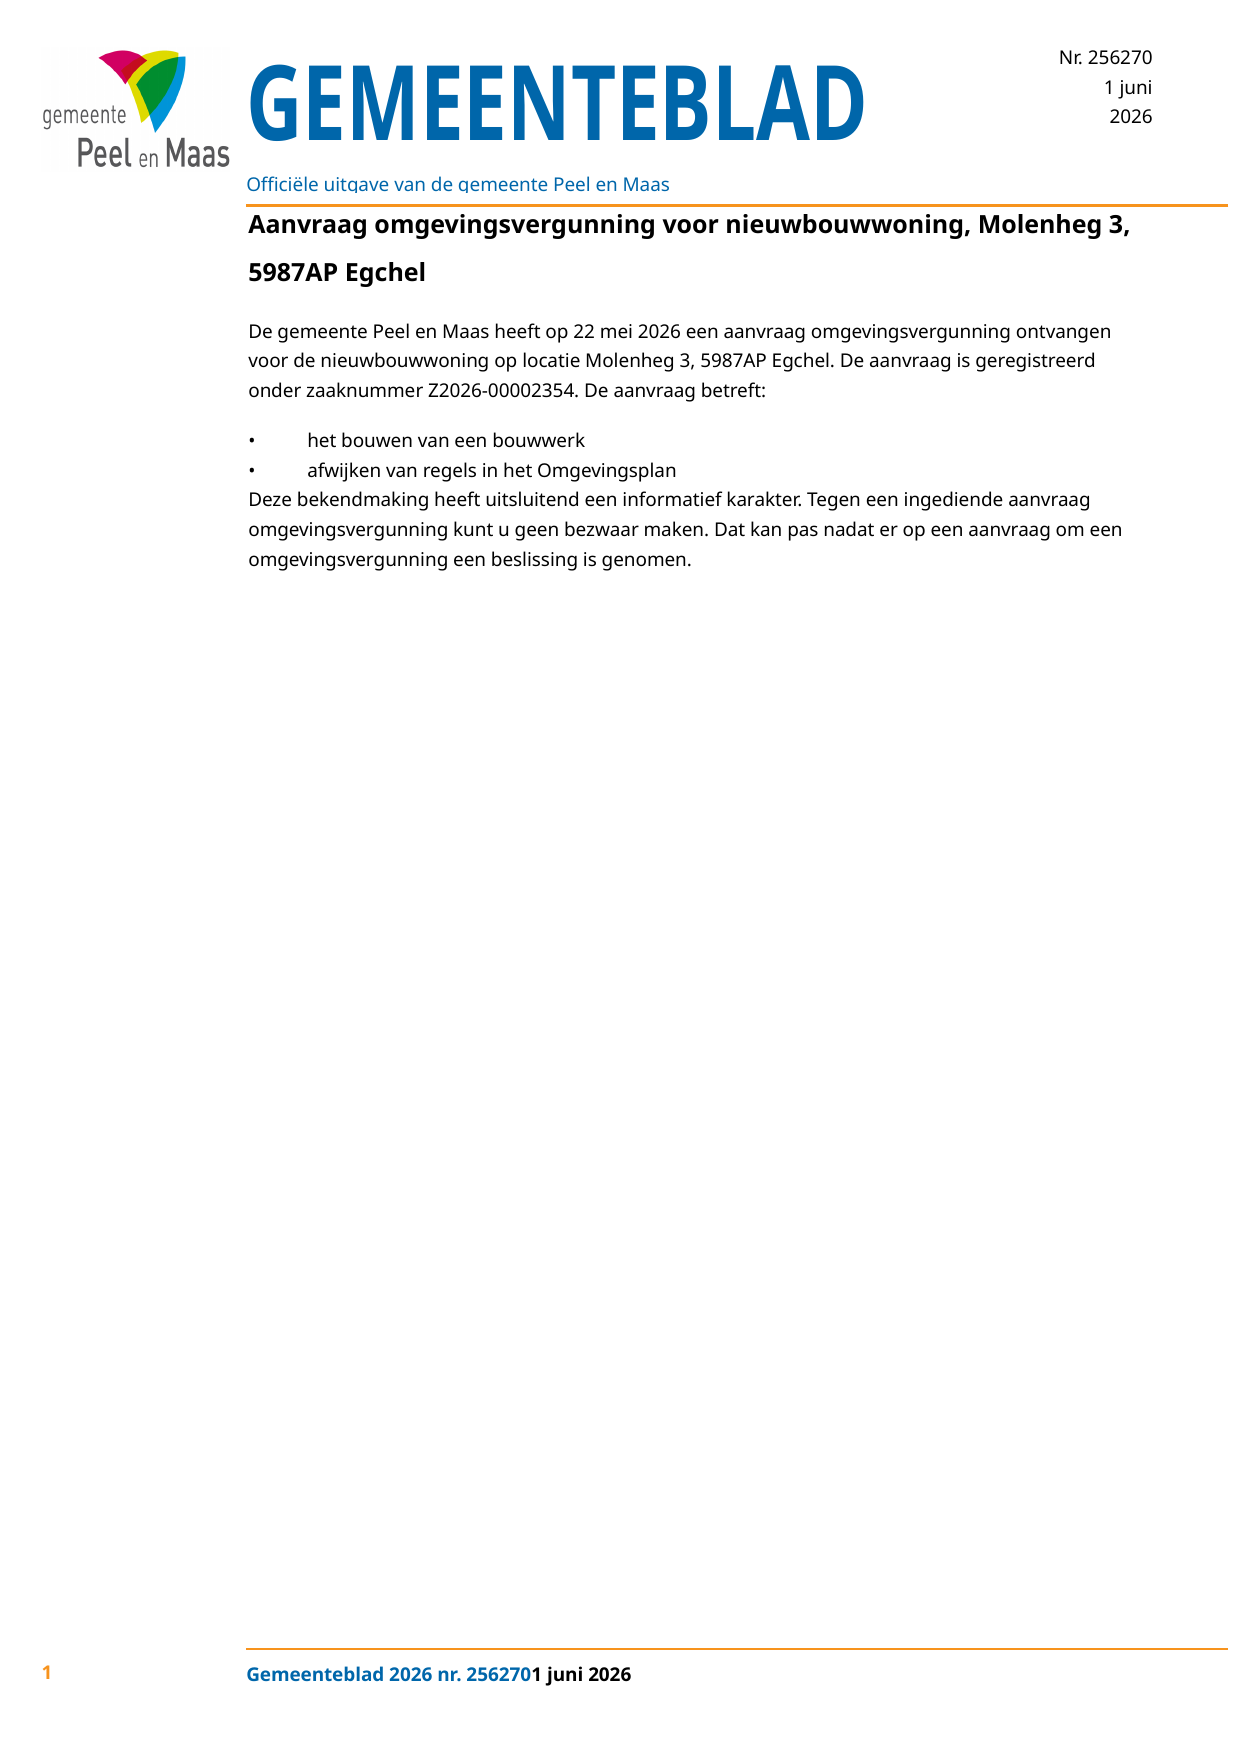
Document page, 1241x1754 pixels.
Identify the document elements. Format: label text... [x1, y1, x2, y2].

text Aanvraag omgevingsvergunning voor nieuwbouwwoning, Molenheg 3, 5987AP Egchel [248, 207, 1152, 288]
picture [41, 47, 231, 172]
list het bouwen van een bouwwerk [248, 427, 1152, 453]
text De gemeente Peel en Maas heeft op 22 mei 2026 een aanvraag omgevingsvergunning ontvangen voor de nieuwbouwwoning op locatie Molenheg 3, 5987AP Egchel. De aanvraag is geregistreerd onder zaaknummer Z2026-00002354. De aanvraag betreft: [248, 318, 1152, 403]
list afwijken van regels in het Omgevingsplan [248, 457, 1152, 483]
text Deze bekendmaking heeft uitsluitend een informatief karakter. Tegen een ingediende aanvraag omgevingsvergunning kunt u geen bezwaar maken. Dat kan pas nadat er op een aanvraag om een omgevingsvergunning een beslissing is genomen. [248, 487, 1152, 572]
